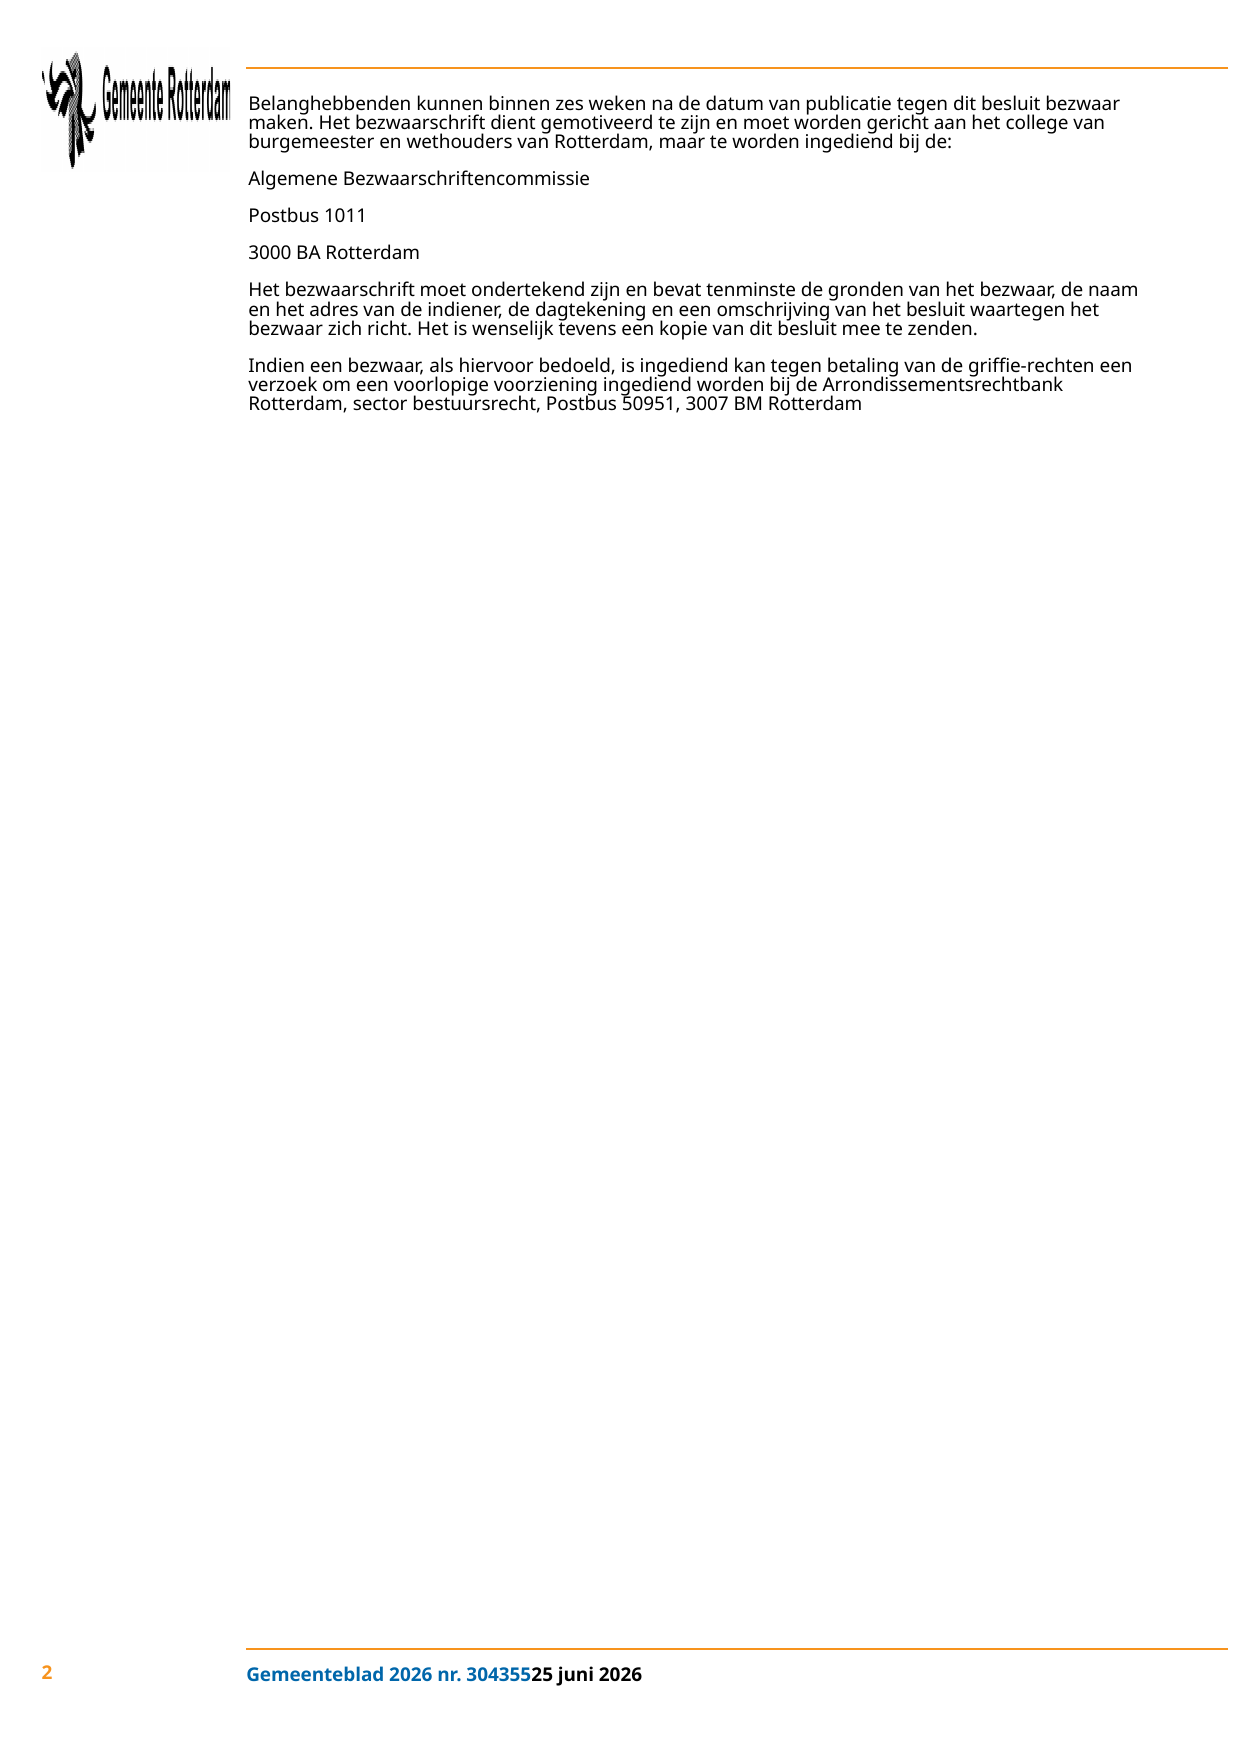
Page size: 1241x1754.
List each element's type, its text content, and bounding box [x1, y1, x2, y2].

text 3000 BA Rotterdam [248, 244, 1152, 264]
text Het bezwaarschrift moet ondertekend zijn en bevat tenminste de gronden van het bezwaar, de naam en het adres van de indiener, de dagtekening en een omschrijving van het besluit waartegen het bezwaar zich richt. Het is wenselijk tevens een kopie van dit besluit mee te zenden. [248, 281, 1152, 339]
text Postbus 1011 [248, 207, 1152, 227]
text Indien een bezwaar, als hiervoor bedoeld, is ingediend kan tegen betaling van de griffie-rechten een verzoek om een voorlopige voorziening ingediend worden bij de Arrondissementsrechtbank Rotterdam, sector bestuursrecht, Postbus 50951, 3007 BM Rotterdam [248, 357, 1152, 415]
text Belanghebbenden kunnen binnen zes weken na de datum van publicatie tegen dit besluit bezwaar maken. Het bezwaarschrift dient gemotiveerd te zijn en moet worden gericht aan het college van burgemeester en wethouders van Rotterdam, maar te worden ingediend bij de: [248, 95, 1152, 153]
picture [41, 47, 231, 172]
text Algemene Bezwaarschriftencommissie [248, 170, 1152, 190]
